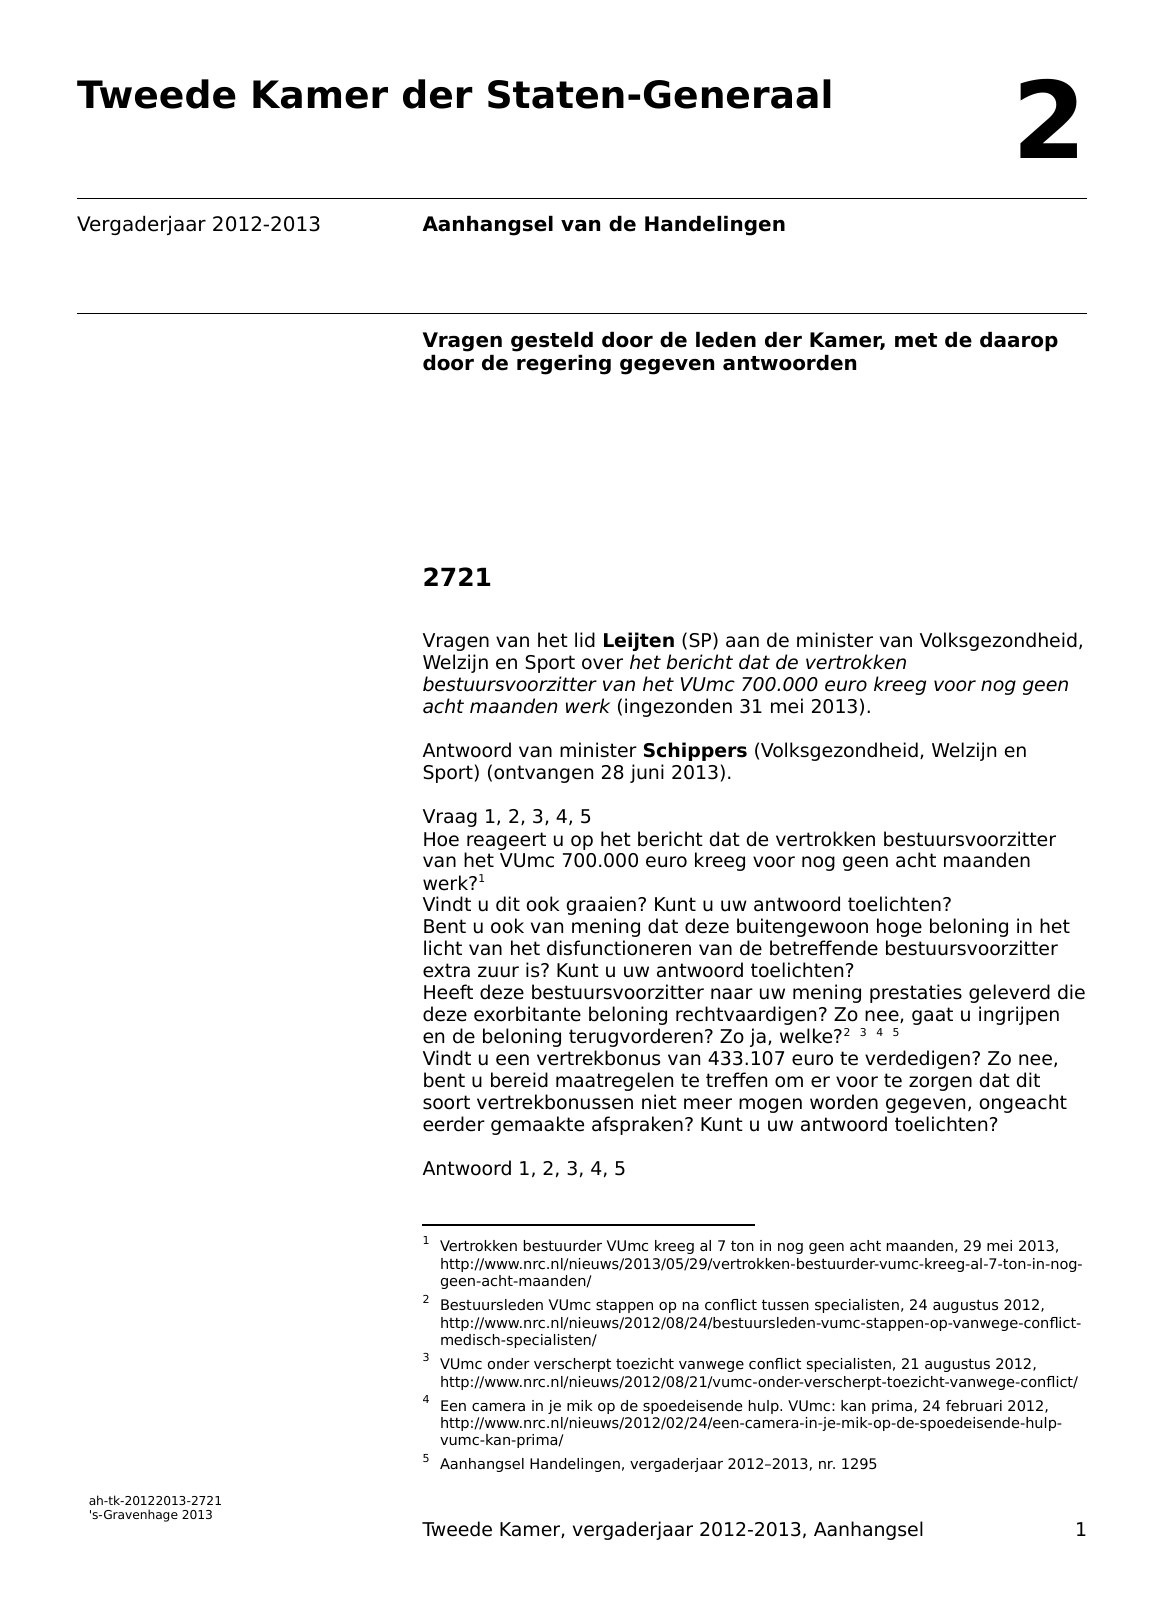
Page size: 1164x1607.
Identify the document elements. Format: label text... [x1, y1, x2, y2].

text Hoe reageert u op het bericht dat de vertrokken bestuursvoorzitter van het VUmc 700.000 euro kreeg voor nog geen acht maanden werk? [422, 828, 1087, 894]
text Vraag 1, 2, 3, 4, 5 [422, 806, 1087, 828]
table_cell Vragen gesteld door de leden der Kamer, met de daarop door de regering gegeven antwoorden [422, 314, 1087, 375]
text Aanhangsel Handelingen, vergaderjaar 2012–2013, nr. 1295 [422, 1452, 1087, 1474]
text Vertrokken bestuurder VUmc kreeg al 7 ton in nog geen acht maanden, 29 mei 2013, http://www.nrc.nl/nieuws/2013/05/29/vertrokken-bestuurder-vumc-kreeg-al-7-ton-in-nog-geen-acht-maanden/ [422, 1234, 1087, 1290]
table_header 2 [886, 59, 1087, 198]
text Bent u ook van mening dat deze buitengewoon hoge beloning in het licht van het disfunctioneren van de betreffende bestuursvoorzitter extra zuur is? Kunt u uw antwoord toelichten? [422, 916, 1087, 982]
table_cell [77, 314, 422, 375]
table_cell Aanhangsel van de Handelingen [422, 199, 1087, 313]
text Heeft deze bestuursvoorzitter naar uw mening prestaties geleverd die deze exorbitante beloning rechtvaardigen? Zo nee, gaat u ingrijpen en de beloning terugvorderen? Zo ja, welke? [422, 982, 1087, 1048]
text Vragen van het lid Leijten (SP) aan de minister van Volksgezondheid, Welzijn en Sport over het bericht dat de vertrokken bestuursvoorzitter van het VUmc 700.000 euro kreeg voor nog geen acht maanden werk (ingezonden 31 mei 2013). [422, 630, 1087, 718]
text Vindt u dit ook graaien? Kunt u uw antwoord toelichten? [422, 894, 1087, 916]
text Vindt u een vertrekbonus van 433.107 euro te verdedigen? Zo nee, bent u bereid maatregelen te treffen om er voor te zorgen dat dit soort vertrekbonussen niet meer mogen worden gegeven, ongeacht eerder gemaakte afspraken? Kunt u uw antwoord toelichten? [422, 1048, 1087, 1136]
text VUmc onder verscherpt toezicht vanwege conflict specialisten, 21 augustus 2012, http://www.nrc.nl/nieuws/2012/08/21/vumc-onder-verscherpt-toezicht-vanwege-conflict/ [422, 1352, 1087, 1391]
text Antwoord van minister Schippers (Volksgezondheid, Welzijn en Sport) (ontvangen 28 juni 2013). [422, 740, 1087, 784]
text Een camera in je mik op de spoedeisende hulp. VUmc: kan prima, 24 februari 2012, http://www.nrc.nl/nieuws/2012/02/24/een-camera-in-je-mik-op-de-spoedeisende-hulp-vumc-kan-prima/ [422, 1393, 1087, 1449]
text 's-Gravenhage 2013 [88, 1508, 323, 1522]
table_cell Vergaderjaar 2012-2013 [77, 199, 422, 313]
text ah-tk-20122013-2721 [88, 1494, 323, 1508]
text Bestuursleden VUmc stappen op na conflict tussen specialisten, 24 augustus 2012, http://www.nrc.nl/nieuws/2012/08/24/bestuursleden-vumc-stappen-op-vanwege-conflict-medisch-specialisten/ [422, 1293, 1087, 1349]
text Antwoord 1, 2, 3, 4, 5 [422, 1158, 1087, 1180]
text 2721 [422, 563, 1087, 592]
table_header Tweede Kamer der Staten-Generaal [77, 59, 886, 198]
